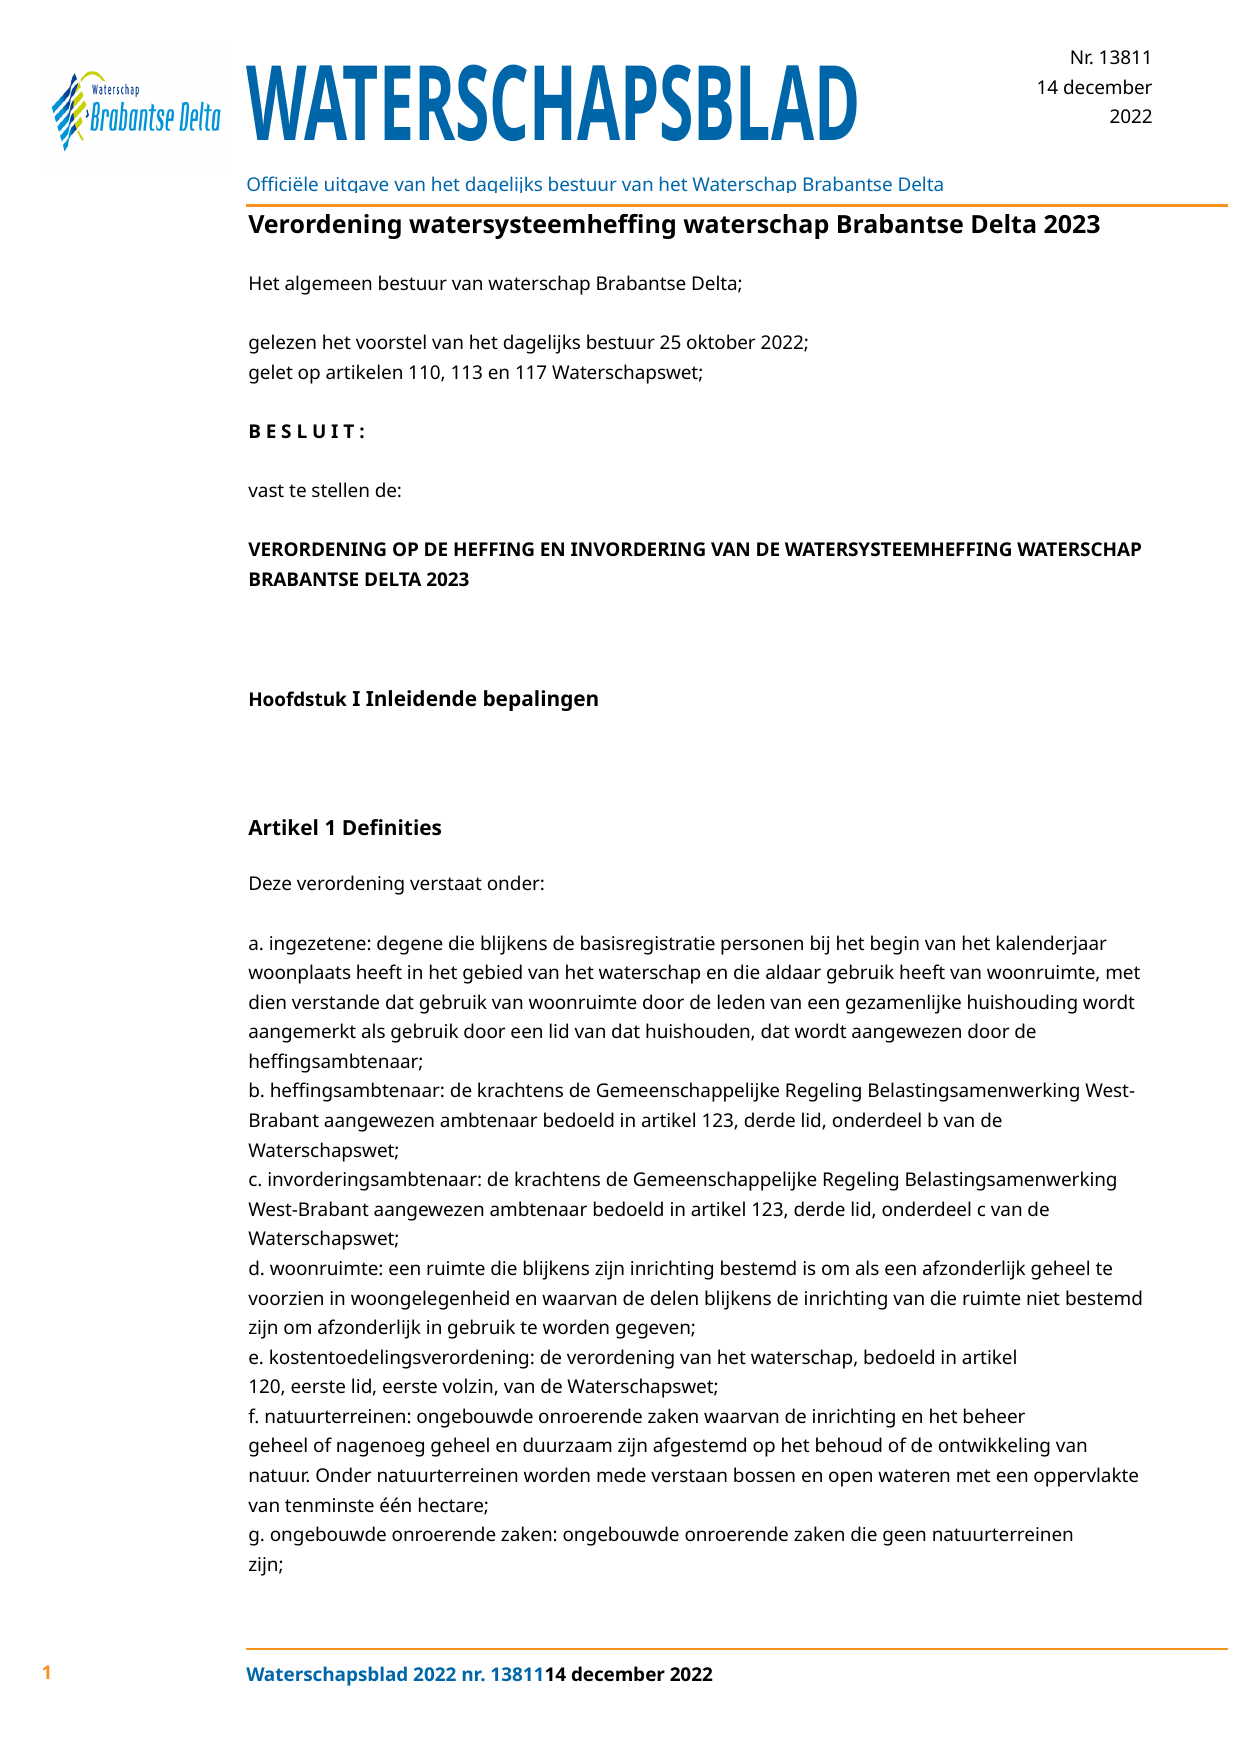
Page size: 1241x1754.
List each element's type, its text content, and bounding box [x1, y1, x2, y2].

text 120, eerste lid, eerste volzin, van de Waterschapswet; [248, 1373, 1152, 1399]
text zijn; [248, 1551, 1152, 1577]
text Verordening watersysteemheffing waterschap Brabantse Delta 2023 [248, 207, 1152, 241]
text vast te stellen de: [248, 477, 1152, 503]
text d. woonruimte: een ruimte die blijkens zijn inrichting bestemd is om als een afzonderlijk geheel te voorzien in woongelegenheid en waarvan de delen blijkens de inrichting van die ruimte niet bestemd zijn om afzonderlijk in gebruik te worden gegeven; [248, 1255, 1152, 1340]
text B E S L U I T : [248, 418, 1152, 444]
text b. heffingsambtenaar: de krachtens de Gemeenschappelijke Regeling Belastingsamenwerking West-Brabant aangewezen ambtenaar bedoeld in artikel 123, derde lid, onderdeel b van de Waterschapswet; [248, 1078, 1152, 1163]
text e. kostentoedelingsverordening: de verordening van het waterschap, bedoeld in artikel [248, 1344, 1152, 1370]
picture [41, 47, 231, 172]
text gelet op artikelen 110, 113 en 117 Waterschapswet; [248, 359, 1152, 385]
text Deze verordening verstaat onder: [248, 871, 1152, 896]
text Artikel 1 Definities [248, 813, 1152, 841]
text geheel of nagenoeg geheel en duurzaam zijn afgestemd op het behoud of de ontwikkeling van natuur. Onder natuurterreinen worden mede verstaan bossen en open wateren met een oppervlakte van tenminste één hectare; [248, 1433, 1152, 1518]
text a. ingezetene: degene die blijkens de basisregistratie personen bij het begin van het kalenderjaar woonplaats heeft in het gebied van het waterschap en die aldaar gebruik heeft van woonruimte, met dien verstande dat gebruik van woonruimte door de leden van een gezamenlijke huishouding wordt aangemerkt als gebruik door een lid van dat huishouden, dat wordt aangewezen door de heffingsambtenaar; [248, 930, 1152, 1074]
text g. ongebouwde onroerende zaken: ongebouwde onroerende zaken die geen natuurterreinen [248, 1521, 1152, 1547]
text f. natuurterreinen: ongebouwde onroerende zaken waarvan de inrichting en het beheer [248, 1403, 1152, 1429]
text Het algemeen bestuur van waterschap Brabantse Delta; [248, 270, 1152, 296]
text Hoofdstuk I Inleidende bepalingen [248, 684, 1152, 713]
text c. invorderingsambtenaar: de krachtens de Gemeenschappelijke Regeling Belastingsamenwerking West-Brabant aangewezen ambtenaar bedoeld in artikel 123, derde lid, onderdeel c van de Waterschapswet; [248, 1166, 1152, 1251]
text VERORDENING OP DE HEFFING EN INVORDERING VAN DE WATERSYSTEEMHEFFING WATERSCHAP BRABANTSE DELTA 2023 [248, 537, 1152, 592]
text gelezen het voorstel van het dagelijks bestuur 25 oktober 2022; [248, 329, 1152, 355]
